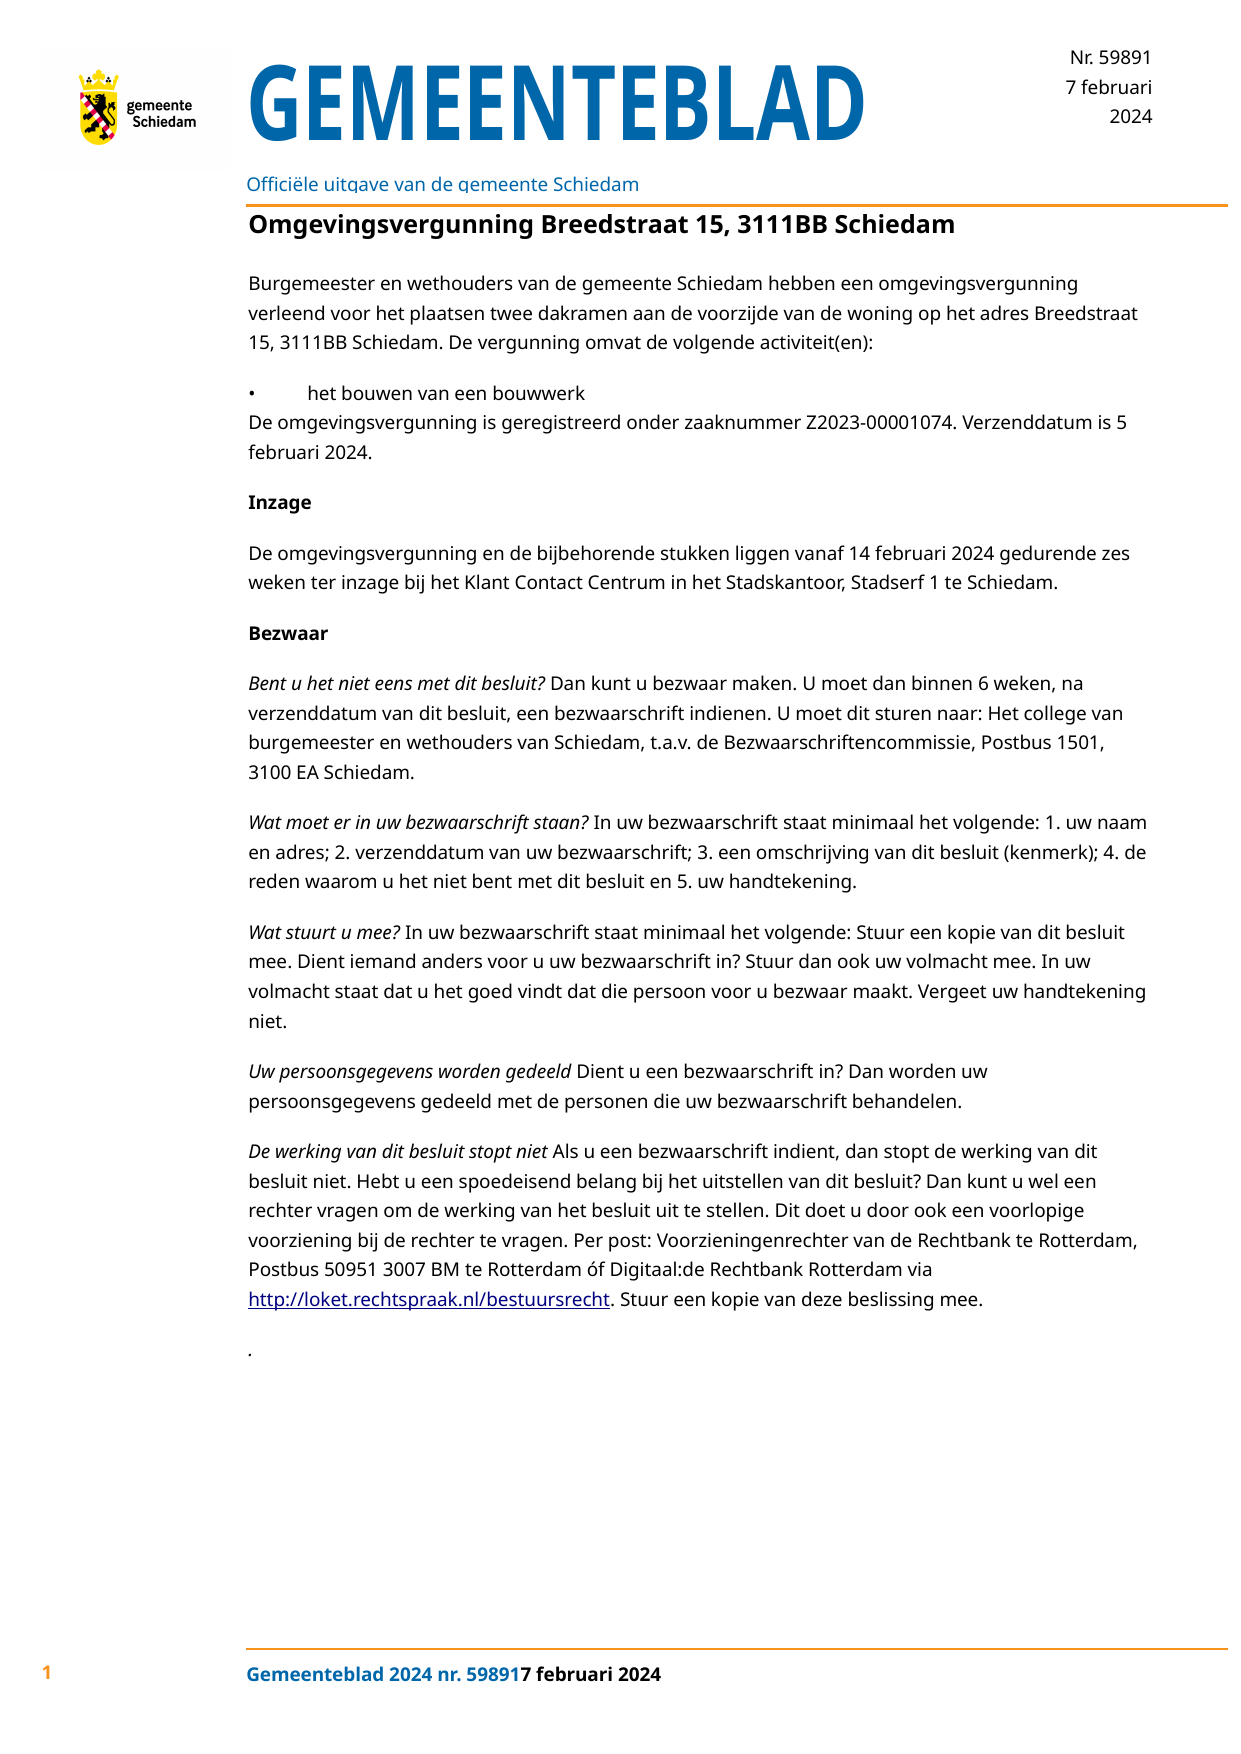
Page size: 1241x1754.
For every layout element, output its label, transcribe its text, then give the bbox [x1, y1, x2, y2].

text Omgevingsvergunning Breedstraat 15, 3111BB Schiedam [248, 207, 1152, 241]
picture [41, 47, 231, 172]
text Burgemeester en wethouders van de gemeente Schiedam hebben een omgevingsvergunning verleend voor het plaatsen twee dakramen aan de voorzijde van de woning op het adres Breedstraat 15, 3111BB Schiedam. De vergunning omvat de volgende activiteit(en): [248, 270, 1152, 355]
text Wat stuurt u mee? In uw bezwaarschrift staat minimaal het volgende: Stuur een kopie van dit besluit mee. Dient iemand anders voor u uw bezwaarschrift in? Stuur dan ook uw volmacht mee. In uw volmacht staat dat u het goed vindt dat die persoon voor u bezwaar maakt. Vergeet uw handtekening niet. [248, 919, 1152, 1033]
text Bent u het niet eens met dit besluit? Dan kunt u bezwaar maken. U moet dan binnen 6 weken, na verzenddatum van dit besluit, een bezwaarschrift indienen. U moet dit sturen naar: Het college van burgemeester en wethouders van Schiedam, t.a.v. de Bezwaarschriftencommissie, Postbus 1501, 3100 EA Schiedam. [248, 670, 1152, 785]
text Bezwaar [248, 620, 1152, 646]
text De omgevingsvergunning is geregistreerd onder zaaknummer Z2023-00001074. Verzenddatum is 5 februari 2024. [248, 409, 1152, 465]
text De omgevingsvergunning en de bijbehorende stukken liggen vanaf 14 februari 2024 gedurende zes weken ter inzage bij het Klant Contact Centrum in het Stadskantoor, Stadserf 1 te Schiedam. [248, 540, 1152, 595]
list het bouwen van een bouwwerk [248, 380, 1152, 406]
text Inzage [248, 489, 1152, 515]
text . [248, 1337, 1152, 1362]
text De werking van dit besluit stopt niet Als u een bezwaarschrift indient, dan stopt de werking van dit besluit niet. Hebt u een spoedeisend belang bij het uitstellen van dit besluit? Dan kunt u wel een rechter vragen om de werking van het besluit uit te stellen. Dit doet u door ook een voorlopige voorziening bij de rechter te vragen. Per post: Voorzieningenrechter van de Rechtbank te Rotterdam, Postbus 50951 3007 BM te Rotterdam óf Digitaal:de Rechtbank Rotterdam via http://loket.rechtspraak.nl/bestuursrecht. Stuur een kopie van deze beslissing mee. [248, 1138, 1152, 1312]
text Wat moet er in uw bezwaarschrift staan? In uw bezwaarschrift staat minimaal het volgende: 1. uw naam en adres; 2. verzenddatum van uw bezwaarschrift; 3. een omschrijving van dit besluit (kenmerk); 4. de reden waarom u het niet bent met dit besluit en 5. uw handtekening. [248, 809, 1152, 894]
text Uw persoonsgegevens worden gedeeld Dient u een bezwaarschrift in? Dan worden uw persoonsgegevens gedeeld met de personen die uw bezwaarschrift behandelen. [248, 1058, 1152, 1113]
